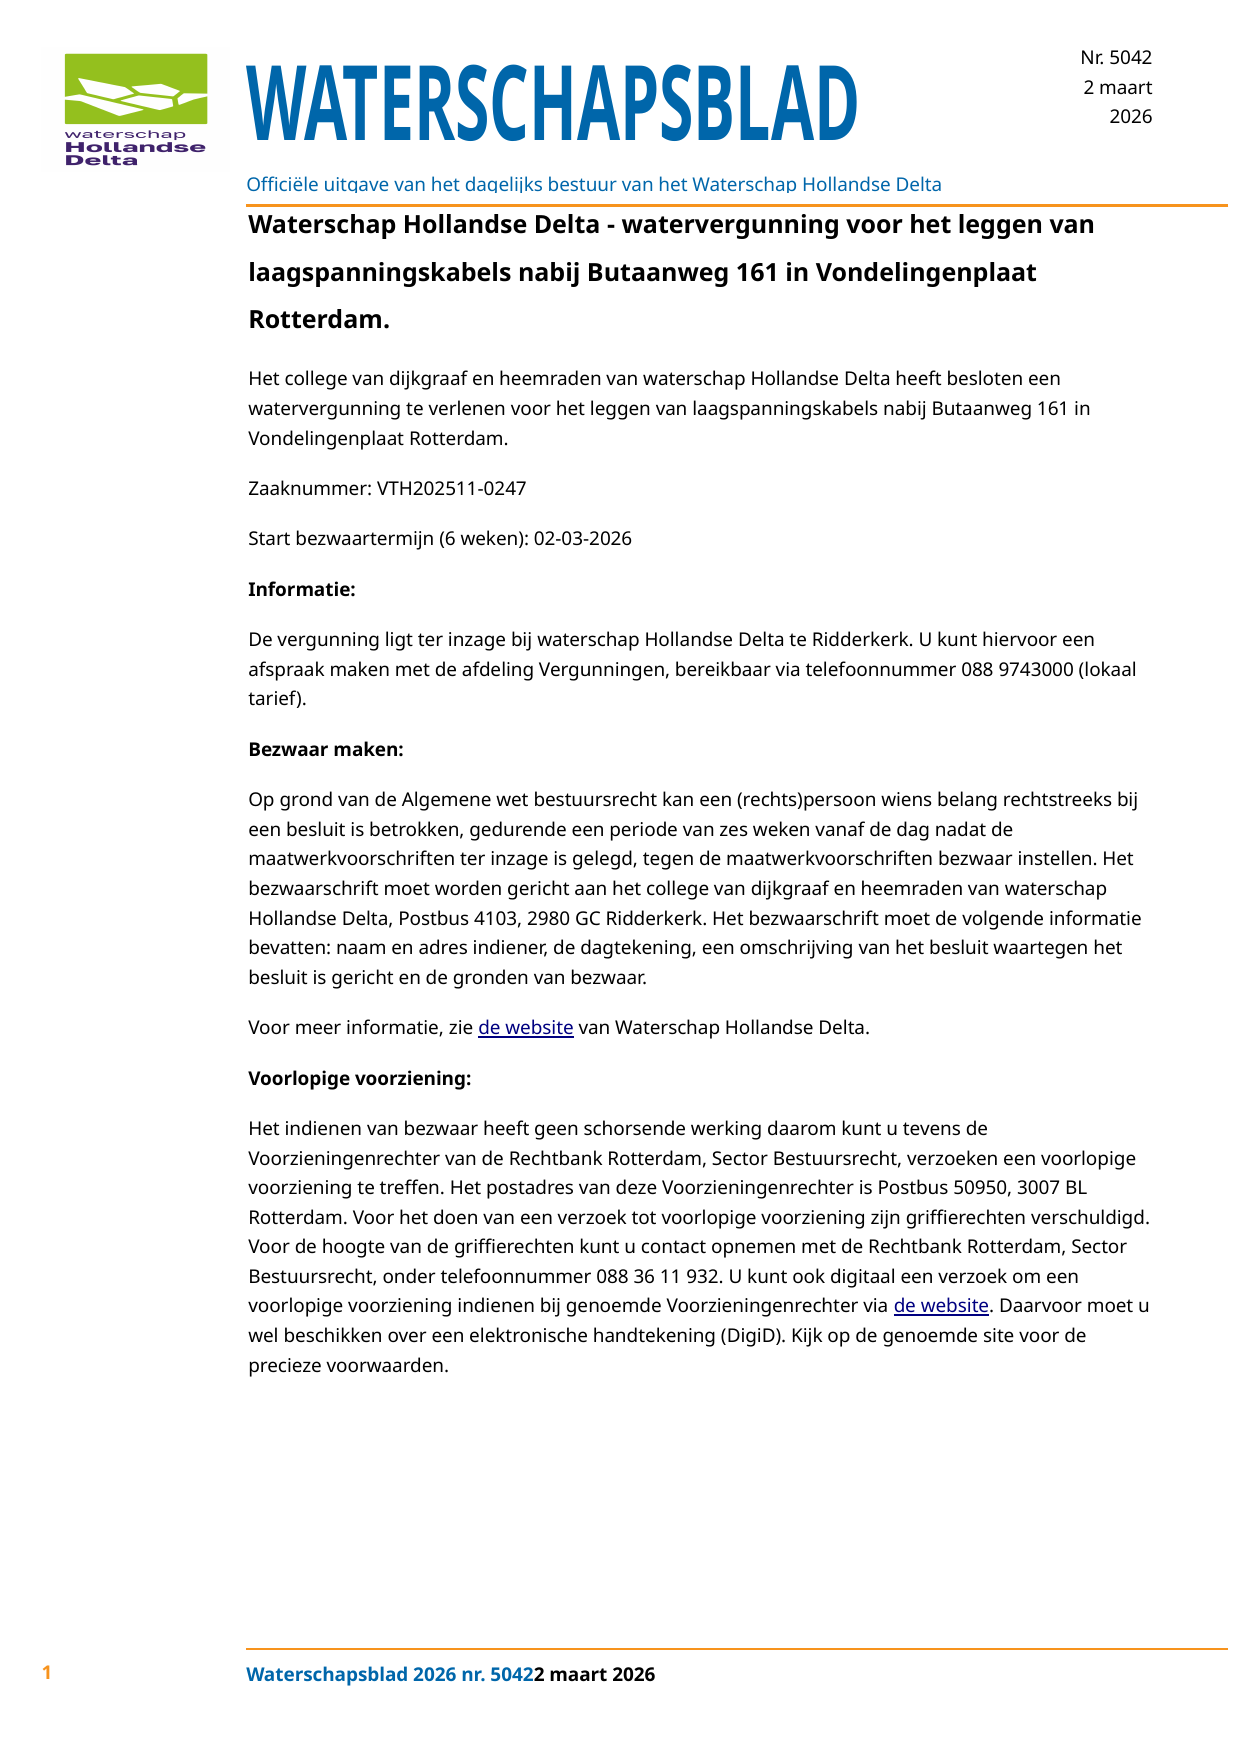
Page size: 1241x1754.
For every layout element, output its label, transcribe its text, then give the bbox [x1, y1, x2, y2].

text Het indienen van bezwaar heeft geen schorsende werking daarom kunt u tevens de Voorzieningenrechter van de Rechtbank Rotterdam, Sector Bestuursrecht, verzoeken een voorlopige voorziening te treffen. Het postadres van deze Voorzieningenrechter is Postbus 50950, 3007 BL Rotterdam. Voor het doen van een verzoek tot voorlopige voorziening zijn griffierechten verschuldigd. Voor de hoogte van de griffierechten kunt u contact opnemen met de Rechtbank Rotterdam, Sector Bestuursrecht, onder telefoonnummer 088 36 11 932. U kunt ook digitaal een verzoek om een voorlopige voorziening indienen bij genoemde Voorzieningenrechter via de website. Daarvoor moet u wel beschikken over een elektronische handtekening (DigiD). Kijk op de genoemde site voor de precieze voorwaarden. [248, 1115, 1152, 1377]
text Bezwaar maken: [248, 736, 1152, 762]
text Informatie: [248, 576, 1152, 602]
text Zaaknummer: VTH202511-0247 [248, 475, 1152, 501]
picture [41, 47, 231, 172]
text Start bezwaartermijn (6 weken): 02-03-2026 [248, 526, 1152, 551]
text Waterschap Hollandse Delta - watervergunning voor het leggen van laagspanningskabels nabij Butaanweg 161 in Vondelingenplaat Rotterdam. [248, 207, 1152, 336]
text Het college van dijkgraaf en heemraden van waterschap Hollandse Delta heeft besloten een watervergunning te verlenen voor het leggen van laagspanningskabels nabij Butaanweg 161 in Vondelingenplaat Rotterdam. [248, 366, 1152, 450]
text Voor meer informatie, zie de website van Waterschap Hollandse Delta. [248, 1014, 1152, 1040]
text Voorlopige voorziening: [248, 1065, 1152, 1090]
text De vergunning ligt ter inzage bij waterschap Hollandse Delta te Ridderkerk. U kunt hiervoor een afspraak maken met de afdeling Vergunningen, bereikbaar via telefoonnummer 088 9743000 (lokaal tarief). [248, 626, 1152, 711]
text Op grond van de Algemene wet bestuursrecht kan een (rechts)persoon wiens belang rechtstreeks bij een besluit is betrokken, gedurende een periode van zes weken vanaf de dag nadat de maatwerkvoorschriften ter inzage is gelegd, tegen de maatwerkvoorschriften bezwaar instellen. Het bezwaarschrift moet worden gericht aan het college van dijkgraaf en heemraden van waterschap Hollandse Delta, Postbus 4103, 2980 GC Ridderkerk. Het bezwaarschrift moet de volgende informatie bevatten: naam en adres indiener, de dagtekening, een omschrijving van het besluit waartegen het besluit is gericht en de gronden van bezwaar. [248, 786, 1152, 989]
